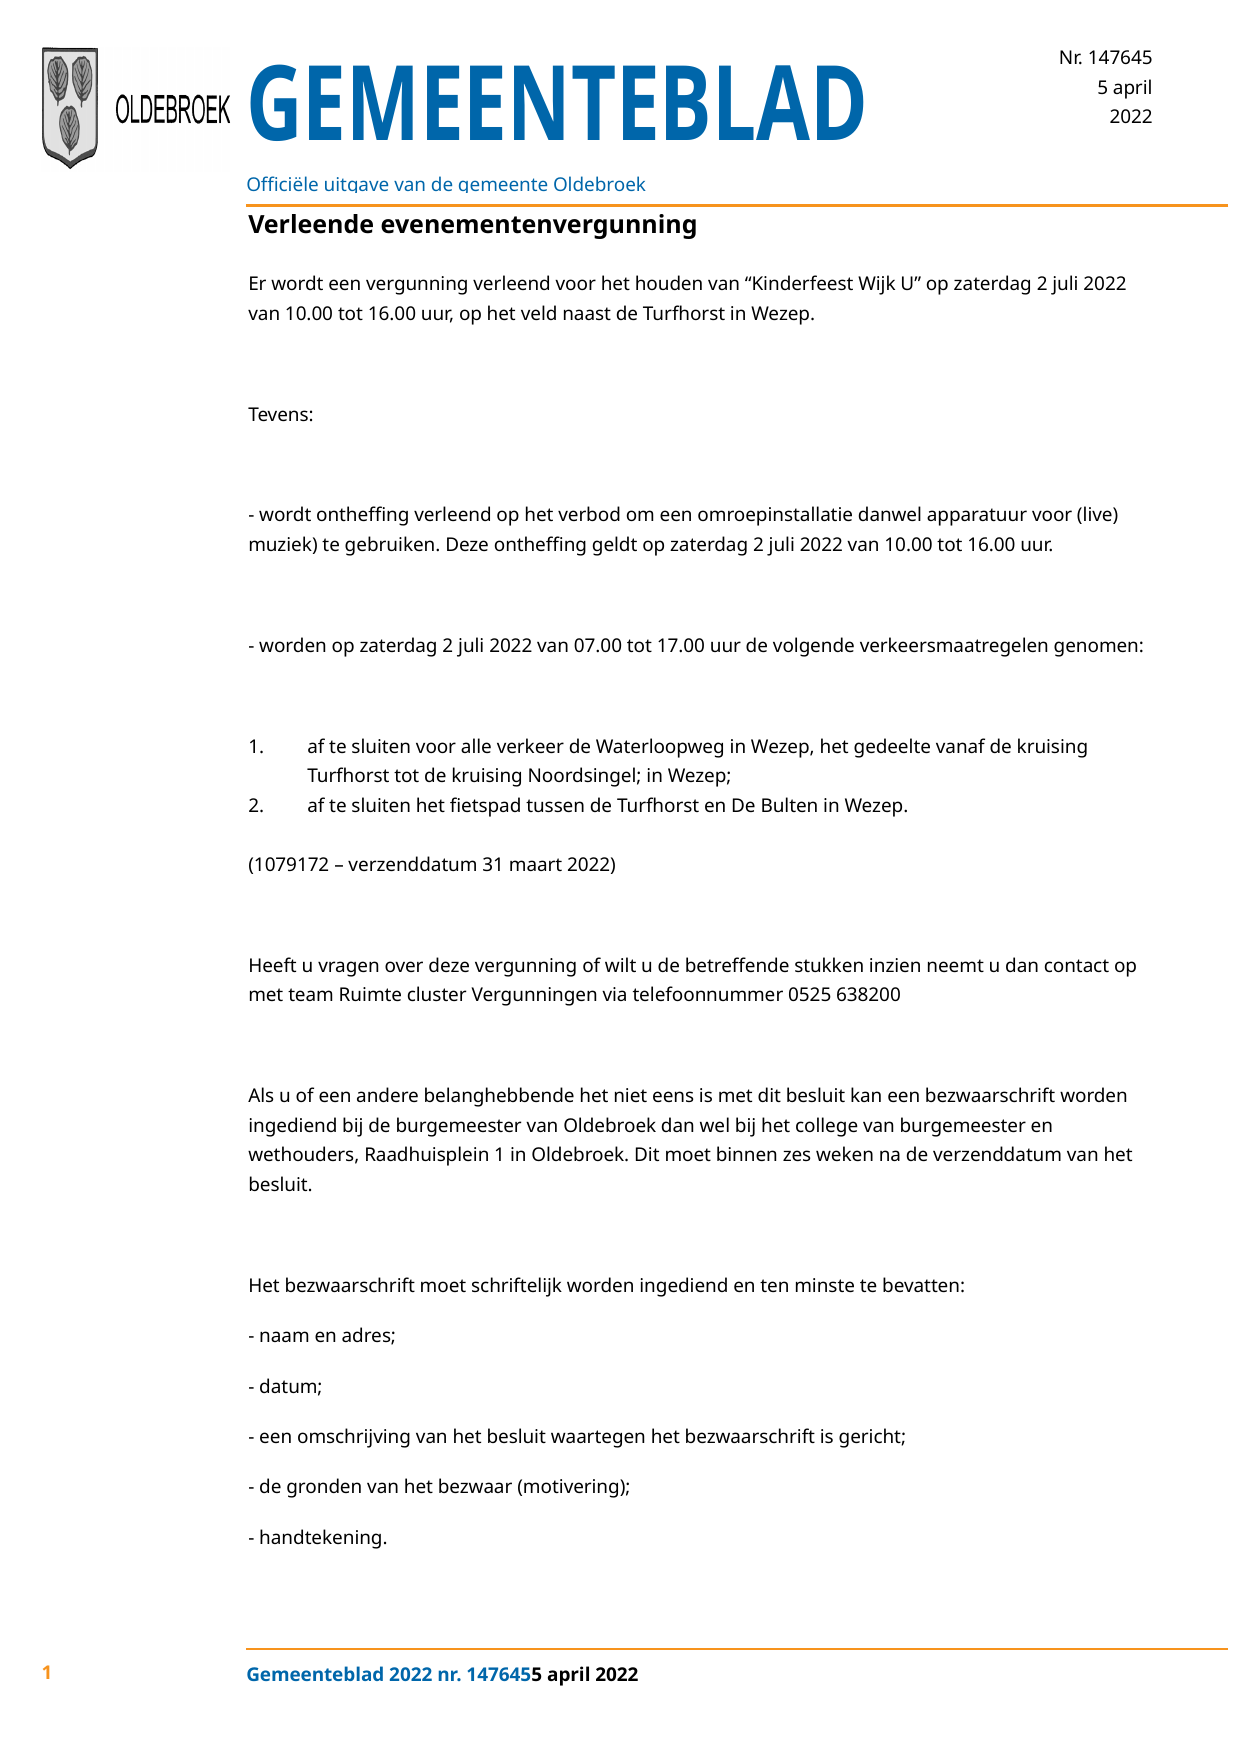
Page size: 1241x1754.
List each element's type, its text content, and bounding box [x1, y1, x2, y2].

text - naam en adres; [248, 1322, 1152, 1348]
text Heeft u vragen over deze vergunning of wilt u de betreffende stukken inzien neemt u dan contact op met team Ruimte cluster Vergunningen via telefoonnummer 0525 638200 [248, 952, 1152, 1007]
text Als u of een andere belanghebbende het niet eens is met dit besluit kan een bezwaarschrift worden ingediend bij de burgemeester van Oldebroek dan wel bij het college van burgemeester en wethouders, Raadhuisplein 1 in Oldebroek. Dit moet binnen zes weken na de verzenddatum van het besluit. [248, 1082, 1152, 1197]
text Er wordt een vergunning verleend voor het houden van “Kinderfeest Wijk U” op zaterdag 2 juli 2022 van 10.00 tot 16.00 uur, op het veld naast de Turfhorst in Wezep. [248, 270, 1152, 326]
text - datum; [248, 1373, 1152, 1398]
text - handtekening. [248, 1524, 1152, 1550]
text - een omschrijving van het besluit waartegen het bezwaarschrift is gericht; [248, 1423, 1152, 1449]
text Tevens: [248, 401, 1152, 426]
text - de gronden van het bezwaar (motivering); [248, 1474, 1152, 1499]
text - worden op zaterdag 2 juli 2022 van 07.00 tot 17.00 uur de volgende verkeersmaatregelen genomen: [248, 632, 1152, 658]
list af te sluiten voor alle verkeer de Waterloopweg in Wezep, het gedeelte vanaf de kruising Turfhorst tot de kruising Noordsingel; in Wezep; [248, 733, 1152, 788]
text (1079172 – verzenddatum 31 maart 2022) [248, 851, 1152, 877]
list af te sluiten het fietspad tussen de Turfhorst en De Bulten in Wezep. [248, 792, 1152, 818]
text Het bezwaarschrift moet schriftelijk worden ingediend en ten minste te bevatten: [248, 1272, 1152, 1298]
picture [41, 47, 231, 172]
text - wordt ontheffing verleend op het verbod om een omroepinstallatie danwel apparatuur voor (live) muziek) te gebruiken. Deze ontheffing geldt op zaterdag 2 juli 2022 van 10.00 tot 16.00 uur. [248, 502, 1152, 557]
text Verleende evenementenvergunning [248, 207, 1152, 241]
